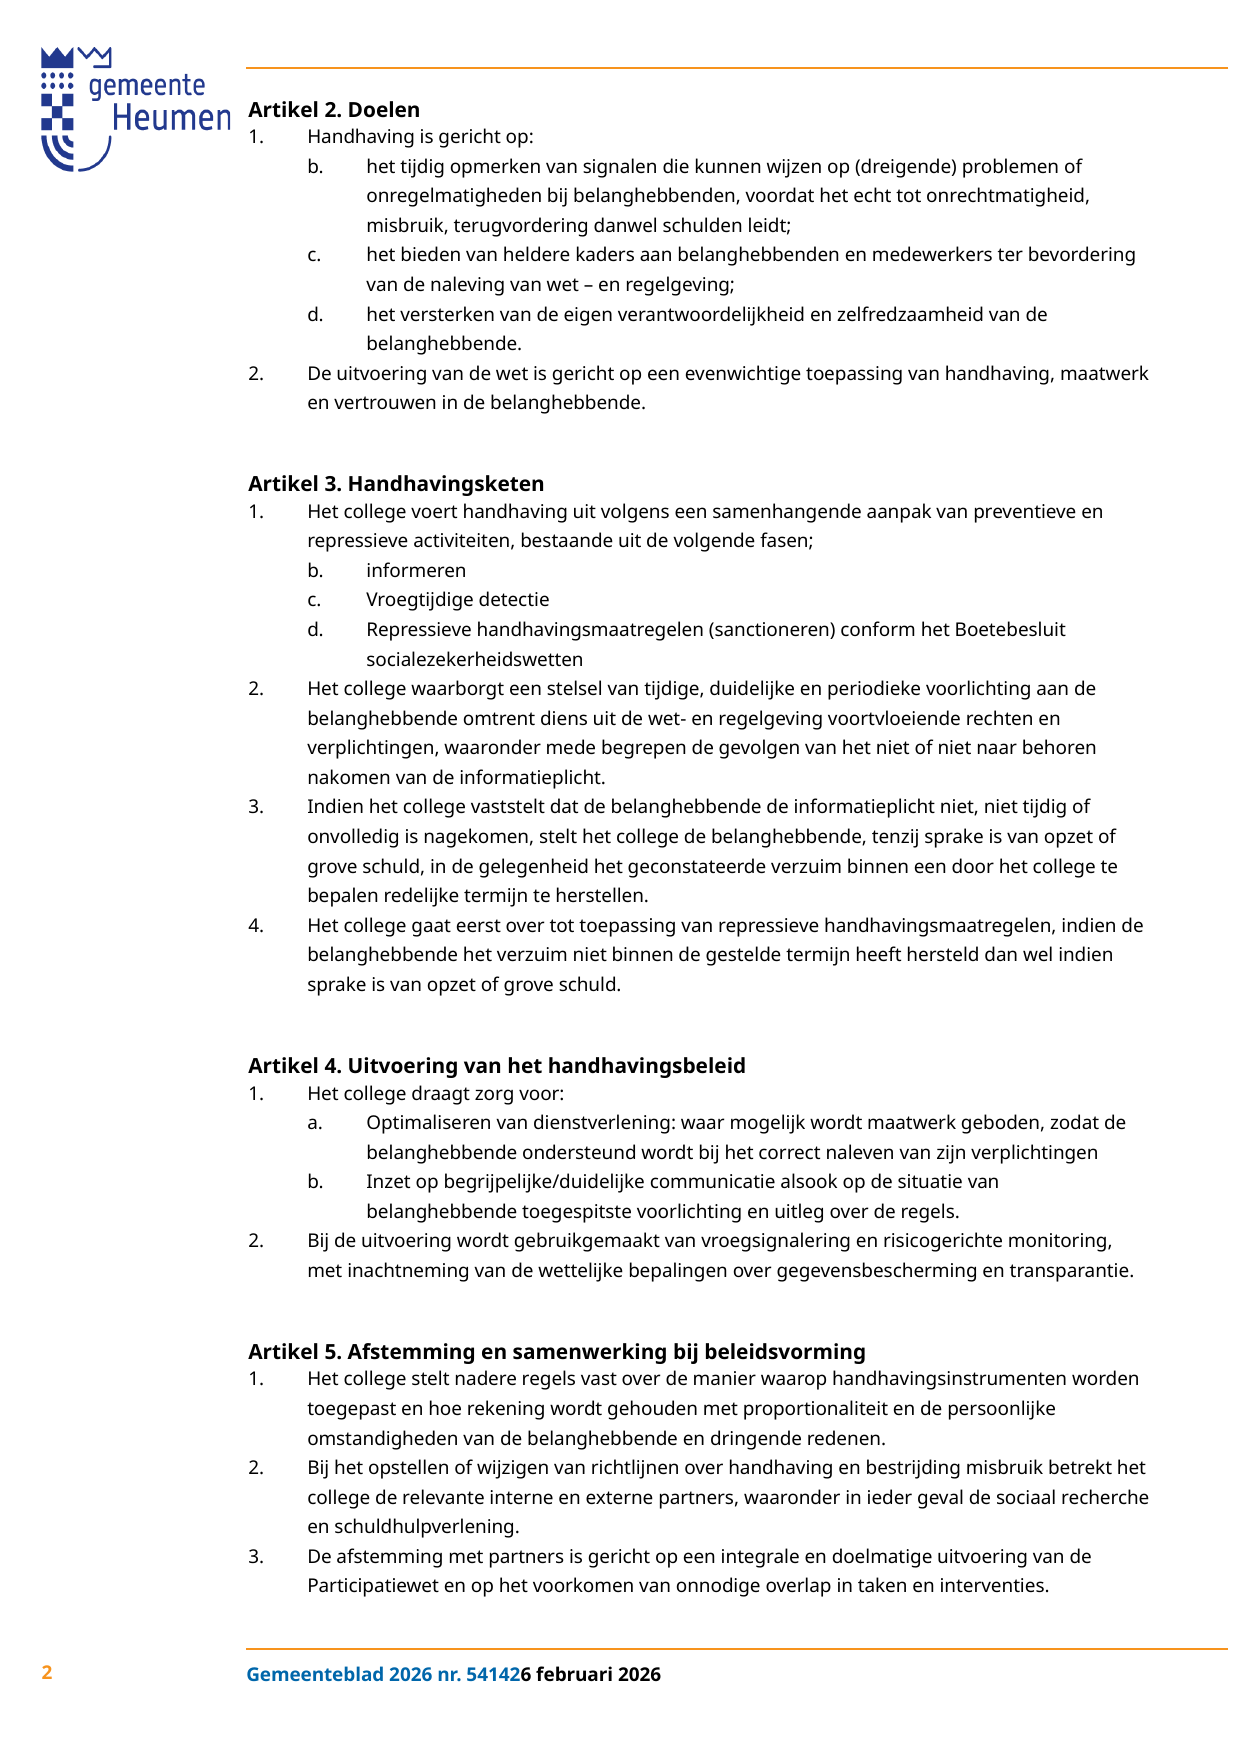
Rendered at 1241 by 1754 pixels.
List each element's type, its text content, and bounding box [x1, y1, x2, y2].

list Inzet op begrijpelijke/duidelijke communicatie alsook op de situatie van belanghebbende toegespitste voorlichting en uitleg over de regels. [307, 1168, 1152, 1224]
list het versterken van de eigen verantwoordelijkheid en zelfredzaamheid van de belanghebbende. [307, 301, 1152, 356]
list De afstemming met partners is gericht op een integrale en doelmatige uitvoering van de Participatiewet en op het voorkomen van onnodige overlap in taken en interventies. [248, 1543, 1152, 1598]
list Vroegtijdige detectie [307, 587, 1152, 612]
text Artikel 3. Handhavingsketen [248, 469, 1152, 498]
text Artikel 5. Afstemming en samenwerking bij beleidsvorming [248, 1337, 1152, 1366]
list Het college stelt nadere regels vast over de manier waarop handhavingsinstrumenten worden toegepast en hoe rekening wordt gehouden met proportionaliteit en de persoonlijke omstandigheden van de belanghebbende en dringende redenen. [248, 1366, 1152, 1451]
picture [41, 47, 231, 172]
list Het college gaat eerst over tot toepassing van repressieve handhavingsmaatregelen, indien de belanghebbende het verzuim niet binnen de gestelde termijn heeft hersteld dan wel indien sprake is van opzet of grove schuld. [248, 912, 1152, 997]
list Indien het college vaststelt dat de belanghebbende de informatieplicht niet, niet tijdig of onvolledig is nagekomen, stelt het college de belanghebbende, tenzij sprake is van opzet of grove schuld, in de gelegenheid het geconstateerde verzuim binnen een door het college te bepalen redelijke termijn te herstellen. [248, 794, 1152, 908]
list Handhaving is gericht op: [248, 123, 1152, 149]
list het tijdig opmerken van signalen die kunnen wijzen op (dreigende) problemen of onregelmatigheden bij belanghebbenden, voordat het echt tot onrechtmatigheid, misbruik, terugvordering danwel schulden leidt; [307, 153, 1152, 238]
list Het college voert handhaving uit volgens een samenhangende aanpak van preventieve en repressieve activiteiten, bestaande uit de volgende fasen; [248, 498, 1152, 553]
list informeren [307, 557, 1152, 583]
list Repressieve handhavingsmaatregelen (sanctioneren) conform het Boetebesluit socialezekerheidswetten [307, 616, 1152, 672]
list De uitvoering van de wet is gericht op een evenwichtige toepassing van handhaving, maatwerk en vertrouwen in de belanghebbende. [248, 360, 1152, 415]
list Het college draagt zorg voor: [248, 1080, 1152, 1105]
list Bij de uitvoering wordt gebruikgemaakt van vroegsignalering en risicogerichte monitoring, met inachtneming van de wettelijke bepalingen over gegevensbescherming en transparantie. [248, 1228, 1152, 1283]
text Artikel 2. Doelen [248, 95, 1152, 123]
list Het college waarborgt een stelsel van tijdige, duidelijke en periodieke voorlichting aan de belanghebbende omtrent diens uit de wet- en regelgeving voortvloeiende rechten en verplichtingen, waaronder mede begrepen de gevolgen van het niet of niet naar behoren nakomen van de informatieplicht. [248, 675, 1152, 790]
text Artikel 4. Uitvoering van het handhavingsbeleid [248, 1051, 1152, 1080]
list Bij het opstellen of wijzigen van richtlijnen over handhaving en bestrijding misbruik betrekt het college de relevante interne en externe partners, waaronder in ieder geval de sociaal recherche en schuldhulpverlening. [248, 1454, 1152, 1539]
list het bieden van heldere kaders aan belanghebbenden en medewerkers ter bevordering van de naleving van wet – en regelgeving; [307, 242, 1152, 297]
list Optimaliseren van dienstverlening: waar mogelijk wordt maatwerk geboden, zodat de belanghebbende ondersteund wordt bij het correct naleven van zijn verplichtingen [307, 1109, 1152, 1164]
